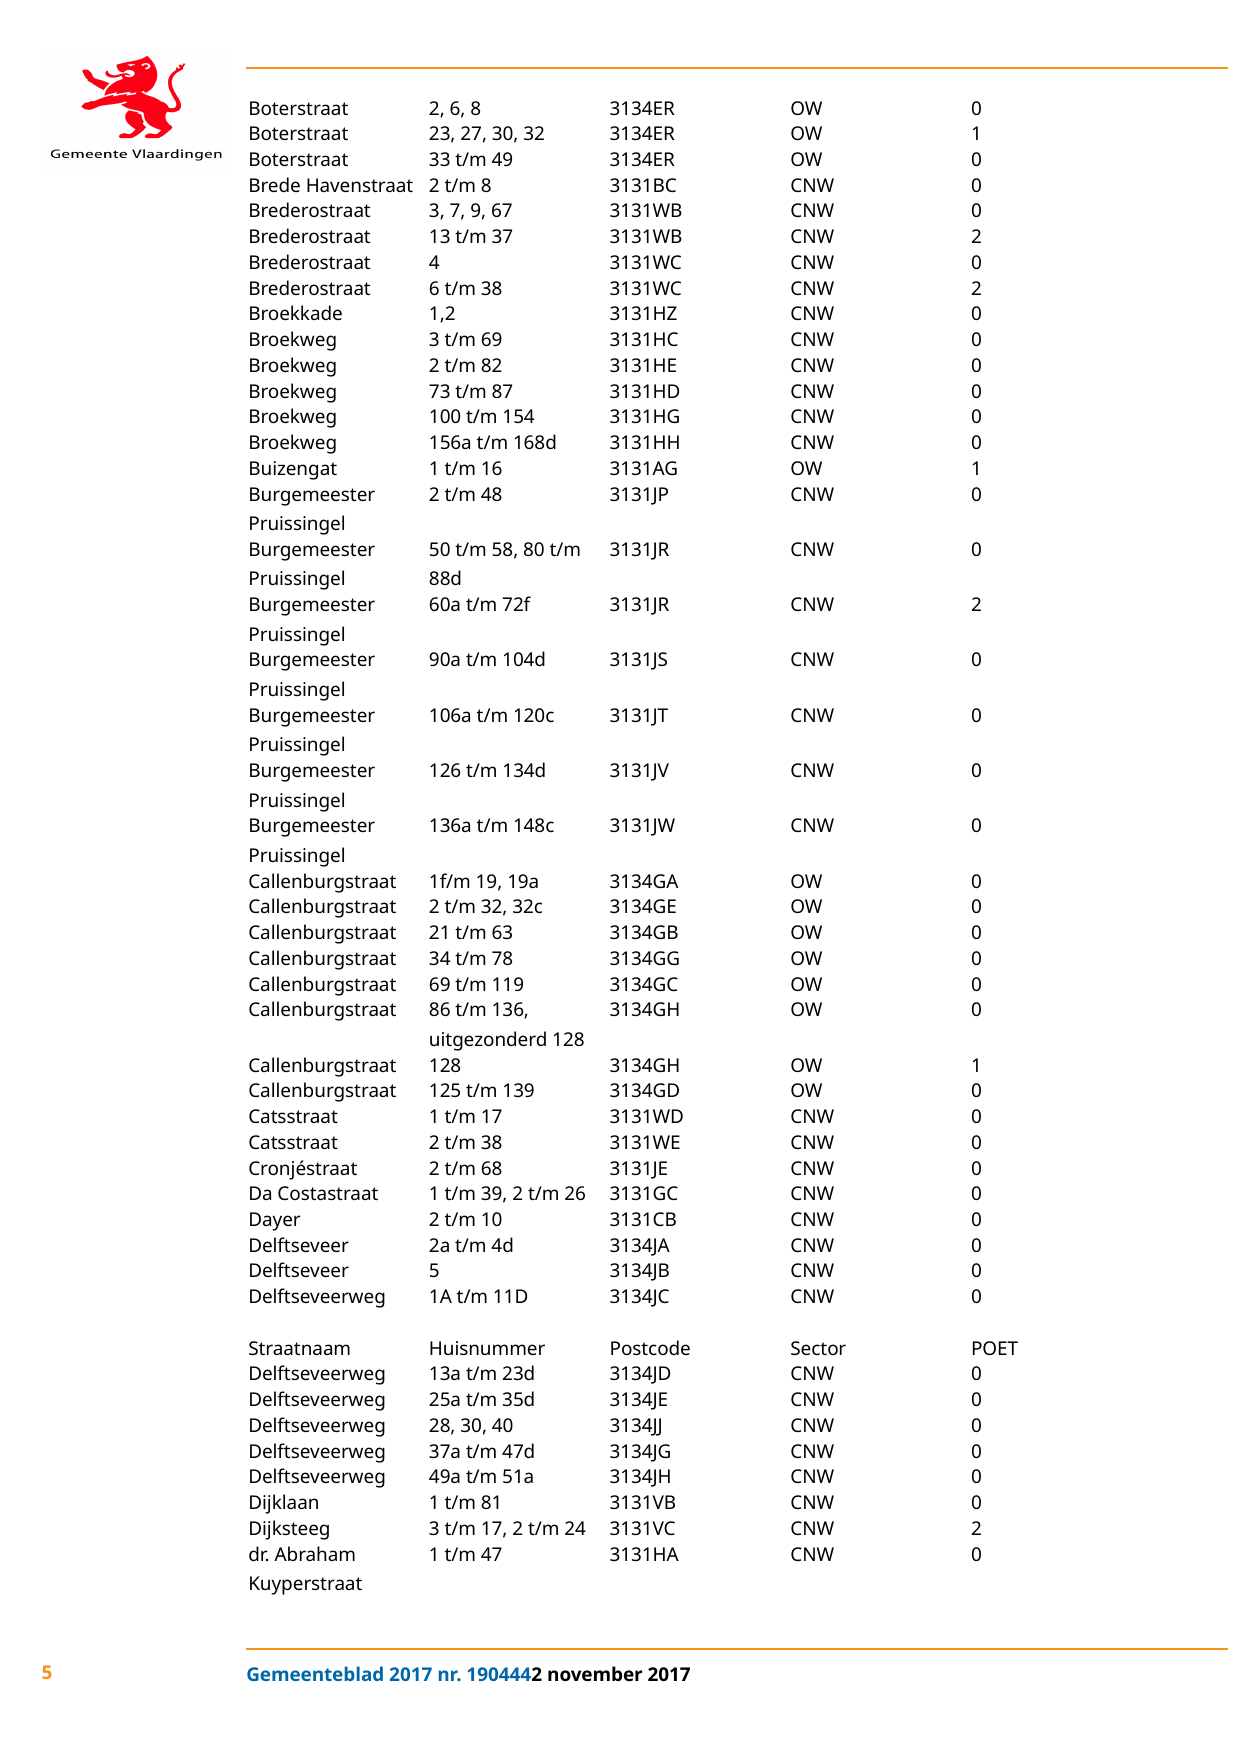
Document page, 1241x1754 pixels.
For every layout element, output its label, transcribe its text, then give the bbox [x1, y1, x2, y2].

table_cell 0 [971, 894, 1152, 919]
table_cell 126 t/m 134d [429, 757, 609, 813]
table_cell 3131HC [609, 326, 790, 352]
table_cell CNW [790, 1206, 971, 1232]
table_cell Brede Havenstraat [248, 172, 429, 198]
table_cell CNW [790, 702, 971, 757]
table_cell 3131WE [609, 1129, 790, 1155]
table_cell 23, 27, 30, 32 [429, 121, 609, 146]
table_cell Burgemeester Pruissingel [248, 591, 429, 647]
table_cell Brederostraat [248, 275, 429, 301]
table_cell 0 [971, 971, 1152, 997]
table_cell Delftseveer [248, 1258, 429, 1283]
table_cell CNW [790, 1515, 971, 1541]
table_cell CNW [790, 352, 971, 378]
table_cell Callenburgstraat [248, 945, 429, 971]
table_cell 3131HA [609, 1541, 790, 1596]
table_cell 3134JD [609, 1361, 790, 1386]
table_cell OW [790, 121, 971, 146]
table_cell 3131WB [609, 224, 790, 249]
table_cell Callenburgstraat [248, 971, 429, 997]
table_cell 0 [971, 95, 1152, 121]
table_cell 3131VC [609, 1515, 790, 1541]
table_cell 0 [971, 378, 1152, 403]
table_cell 0 [971, 1181, 1152, 1206]
table_cell 34 t/m 78 [429, 945, 609, 971]
table_cell CNW [790, 404, 971, 429]
table_cell 128 [429, 1052, 609, 1078]
table_cell Huisnummer [429, 1335, 609, 1361]
table_cell 3134GH [609, 1052, 790, 1078]
table_cell Dijksteeg [248, 1515, 429, 1541]
table_cell CNW [790, 591, 971, 647]
table_cell 69 t/m 119 [429, 971, 609, 997]
table_cell CNW [790, 1361, 971, 1386]
table_cell 86 t/m 136, uitgezonderd 128 [429, 997, 609, 1052]
table_cell CNW [790, 1386, 971, 1412]
table_cell 2 [971, 275, 1152, 301]
table_cell 0 [971, 326, 1152, 352]
table_cell dr. Abraham Kuyperstraat [248, 1541, 429, 1596]
table_cell 2, 6, 8 [429, 95, 609, 121]
table_cell 3131JT [609, 702, 790, 757]
table_cell 90a t/m 104d [429, 647, 609, 702]
table_cell 1,2 [429, 301, 609, 326]
table_cell 3131HZ [609, 301, 790, 326]
table_cell 2 [971, 224, 1152, 249]
table_cell 0 [971, 1412, 1152, 1438]
table_cell OW [790, 945, 971, 971]
table_cell CNW [790, 1103, 971, 1129]
table_cell 0 [971, 757, 1152, 813]
table_cell 3131HH [609, 429, 790, 455]
table_cell CNW [790, 301, 971, 326]
table_cell Callenburgstraat [248, 997, 429, 1052]
table_cell Burgemeester Pruissingel [248, 647, 429, 702]
table_cell Callenburgstraat [248, 919, 429, 945]
table_cell Delftseveerweg [248, 1284, 429, 1309]
table_cell 106a t/m 120c [429, 702, 609, 757]
table_cell 3134JC [609, 1284, 790, 1309]
table_cell 3131JR [609, 591, 790, 647]
table_cell CNW [790, 249, 971, 275]
table_cell 3 t/m 69 [429, 326, 609, 352]
table_cell 2 t/m 48 [429, 481, 609, 536]
table_cell 37a t/m 47d [429, 1438, 609, 1463]
table_cell CNW [790, 1129, 971, 1155]
table_cell CNW [790, 198, 971, 223]
table_cell CNW [790, 1155, 971, 1181]
table_cell Boterstraat [248, 146, 429, 172]
table_cell 49a t/m 51a [429, 1464, 609, 1489]
table_cell Delftseveer [248, 1232, 429, 1258]
table_cell Callenburgstraat [248, 1078, 429, 1103]
table_cell Burgemeester Pruissingel [248, 536, 429, 591]
table_cell 0 [971, 198, 1152, 223]
table_cell OW [790, 95, 971, 121]
table_cell CNW [790, 536, 971, 591]
table_cell 2 [971, 1515, 1152, 1541]
table_cell 0 [971, 1438, 1152, 1463]
table_cell 4 [429, 249, 609, 275]
table_cell 1 [971, 455, 1152, 481]
table_cell 0 [971, 647, 1152, 702]
table_cell 0 [971, 172, 1152, 198]
table_cell OW [790, 1052, 971, 1078]
table_cell [248, 1309, 429, 1335]
table_cell 0 [971, 1541, 1152, 1596]
table_cell 0 [971, 919, 1152, 945]
table_cell 0 [971, 1103, 1152, 1129]
table_cell 1 t/m 16 [429, 455, 609, 481]
table_cell Cronjéstraat [248, 1155, 429, 1181]
table_cell 2 t/m 82 [429, 352, 609, 378]
table_cell Straatnaam [248, 1335, 429, 1361]
table_cell Boterstraat [248, 95, 429, 121]
table_cell 0 [971, 1232, 1152, 1258]
table_cell Boterstraat [248, 121, 429, 146]
table_cell [790, 1309, 971, 1335]
table_cell Sector [790, 1335, 971, 1361]
table_cell CNW [790, 1181, 971, 1206]
table_cell OW [790, 894, 971, 919]
table_cell CNW [790, 1541, 971, 1596]
table_cell Catsstraat [248, 1129, 429, 1155]
table_cell CNW [790, 224, 971, 249]
table_cell CNW [790, 172, 971, 198]
table_cell Brederostraat [248, 224, 429, 249]
table_cell Broekweg [248, 378, 429, 403]
table_cell 3134JH [609, 1464, 790, 1489]
table_cell Buizengat [248, 455, 429, 481]
table_cell 1 t/m 47 [429, 1541, 609, 1596]
table_cell [971, 1309, 1152, 1335]
table_cell Callenburgstraat [248, 868, 429, 894]
table_cell Delftseveerweg [248, 1464, 429, 1489]
table_cell CNW [790, 481, 971, 536]
table_cell 13a t/m 23d [429, 1361, 609, 1386]
table_cell 1 [971, 1052, 1152, 1078]
table_cell 3131HE [609, 352, 790, 378]
table_cell 2 t/m 10 [429, 1206, 609, 1232]
table_cell 3131WD [609, 1103, 790, 1129]
table_cell 0 [971, 1078, 1152, 1103]
table_cell 1f/m 19, 19a [429, 868, 609, 894]
table_cell CNW [790, 429, 971, 455]
table_cell 3134GE [609, 894, 790, 919]
table_cell Catsstraat [248, 1103, 429, 1129]
table_cell 3134GD [609, 1078, 790, 1103]
table_cell 3134GA [609, 868, 790, 894]
table_cell POET [971, 1335, 1152, 1361]
table_cell 3131GC [609, 1181, 790, 1206]
table_cell OW [790, 1078, 971, 1103]
table_cell 0 [971, 429, 1152, 455]
table_cell Broekweg [248, 429, 429, 455]
table_cell 3134JB [609, 1258, 790, 1283]
table_cell 0 [971, 1206, 1152, 1232]
table_cell 28, 30, 40 [429, 1412, 609, 1438]
table_cell Delftseveerweg [248, 1361, 429, 1386]
table_cell 6 t/m 38 [429, 275, 609, 301]
table_cell 3131JP [609, 481, 790, 536]
table_cell Brederostraat [248, 198, 429, 223]
table_cell 3131AG [609, 455, 790, 481]
table_cell OW [790, 997, 971, 1052]
table_cell 0 [971, 702, 1152, 757]
table_cell 0 [971, 1386, 1152, 1412]
table_cell 1 [971, 121, 1152, 146]
table_cell 1 t/m 39, 2 t/m 26 [429, 1181, 609, 1206]
table_cell 1 t/m 17 [429, 1103, 609, 1129]
table_cell 3131WC [609, 275, 790, 301]
table_cell 3131VB [609, 1489, 790, 1515]
table_cell [609, 1309, 790, 1335]
table_cell 156a t/m 168d [429, 429, 609, 455]
table_cell CNW [790, 1258, 971, 1283]
table_cell 3131HG [609, 404, 790, 429]
table_cell 3134ER [609, 95, 790, 121]
table_cell 3134GG [609, 945, 790, 971]
table_cell 3134JE [609, 1386, 790, 1412]
table_cell CNW [790, 378, 971, 403]
table_cell 25a t/m 35d [429, 1386, 609, 1412]
table_cell 1 t/m 81 [429, 1489, 609, 1515]
table_cell 3 t/m 17, 2 t/m 24 [429, 1515, 609, 1541]
table_cell Postcode [609, 1335, 790, 1361]
table_cell Delftseveerweg [248, 1386, 429, 1412]
table_cell 0 [971, 1129, 1152, 1155]
table_cell 0 [971, 868, 1152, 894]
table_cell 2 t/m 68 [429, 1155, 609, 1181]
table_cell 125 t/m 139 [429, 1078, 609, 1103]
table_cell Brederostraat [248, 249, 429, 275]
table_cell 0 [971, 352, 1152, 378]
table_cell CNW [790, 1464, 971, 1489]
table_cell 21 t/m 63 [429, 919, 609, 945]
table_cell 3131HD [609, 378, 790, 403]
table_cell 1A t/m 11D [429, 1284, 609, 1309]
table_cell 3134GC [609, 971, 790, 997]
table_cell 0 [971, 249, 1152, 275]
table_cell 3, 7, 9, 67 [429, 198, 609, 223]
table_cell CNW [790, 1284, 971, 1309]
table_cell CNW [790, 647, 971, 702]
table_cell 3131JW [609, 813, 790, 868]
table_cell 3134JJ [609, 1412, 790, 1438]
table_cell 0 [971, 1489, 1152, 1515]
table_cell 0 [971, 481, 1152, 536]
table_cell 0 [971, 1258, 1152, 1283]
table_cell 3131CB [609, 1206, 790, 1232]
table_cell 60a t/m 72f [429, 591, 609, 647]
table_cell 0 [971, 945, 1152, 971]
table_cell Burgemeester Pruissingel [248, 813, 429, 868]
table_cell 3134GB [609, 919, 790, 945]
table_cell 2 t/m 38 [429, 1129, 609, 1155]
table_cell CNW [790, 1232, 971, 1258]
picture [41, 47, 231, 172]
table_cell Burgemeester Pruissingel [248, 702, 429, 757]
table_cell 3134ER [609, 146, 790, 172]
table_cell [429, 1309, 609, 1335]
table_cell CNW [790, 1412, 971, 1438]
table_cell CNW [790, 1438, 971, 1463]
table_cell Callenburgstraat [248, 1052, 429, 1078]
table_cell 13 t/m 37 [429, 224, 609, 249]
table_cell 3134JG [609, 1438, 790, 1463]
table_cell 5 [429, 1258, 609, 1283]
table_cell Burgemeester Pruissingel [248, 481, 429, 536]
table_cell 2 t/m 32, 32c [429, 894, 609, 919]
table_cell Broekweg [248, 352, 429, 378]
table_cell 0 [971, 813, 1152, 868]
table_cell 0 [971, 1464, 1152, 1489]
table_cell Broekweg [248, 404, 429, 429]
table_cell 3131BC [609, 172, 790, 198]
table_cell OW [790, 455, 971, 481]
table_cell 100 t/m 154 [429, 404, 609, 429]
table_cell OW [790, 868, 971, 894]
table_cell CNW [790, 757, 971, 813]
table_cell 3131JS [609, 647, 790, 702]
table_cell Broekweg [248, 326, 429, 352]
table_cell Broekkade [248, 301, 429, 326]
table_cell 3131JR [609, 536, 790, 591]
table_cell CNW [790, 275, 971, 301]
table_cell 0 [971, 1155, 1152, 1181]
table_cell OW [790, 919, 971, 945]
table_cell 3131JV [609, 757, 790, 813]
table_cell 0 [971, 1361, 1152, 1386]
table_cell CNW [790, 813, 971, 868]
table_cell 73 t/m 87 [429, 378, 609, 403]
table_cell 0 [971, 146, 1152, 172]
table_cell 2a t/m 4d [429, 1232, 609, 1258]
table_cell 0 [971, 301, 1152, 326]
table_cell 0 [971, 997, 1152, 1052]
table_cell 0 [971, 1284, 1152, 1309]
table_cell 3134JA [609, 1232, 790, 1258]
table_cell Dayer [248, 1206, 429, 1232]
table_cell Dijklaan [248, 1489, 429, 1515]
table_cell 3131WB [609, 198, 790, 223]
table_cell 3134ER [609, 121, 790, 146]
table_cell CNW [790, 326, 971, 352]
table_cell 136a t/m 148c [429, 813, 609, 868]
table_cell 3131JE [609, 1155, 790, 1181]
table_cell 0 [971, 404, 1152, 429]
table_cell Callenburgstraat [248, 894, 429, 919]
table_cell Delftseveerweg [248, 1438, 429, 1463]
table_cell OW [790, 971, 971, 997]
table_cell 0 [971, 536, 1152, 591]
table_cell CNW [790, 1489, 971, 1515]
table_cell 3131WC [609, 249, 790, 275]
table_cell 2 t/m 8 [429, 172, 609, 198]
table_cell 2 [971, 591, 1152, 647]
table_cell Delftseveerweg [248, 1412, 429, 1438]
table_cell Burgemeester Pruissingel [248, 757, 429, 813]
table_cell OW [790, 146, 971, 172]
table_cell 33 t/m 49 [429, 146, 609, 172]
table_cell 50 t/m 58, 80 t/m 88d [429, 536, 609, 591]
table_cell 3134GH [609, 997, 790, 1052]
table_cell Da Costastraat [248, 1181, 429, 1206]
